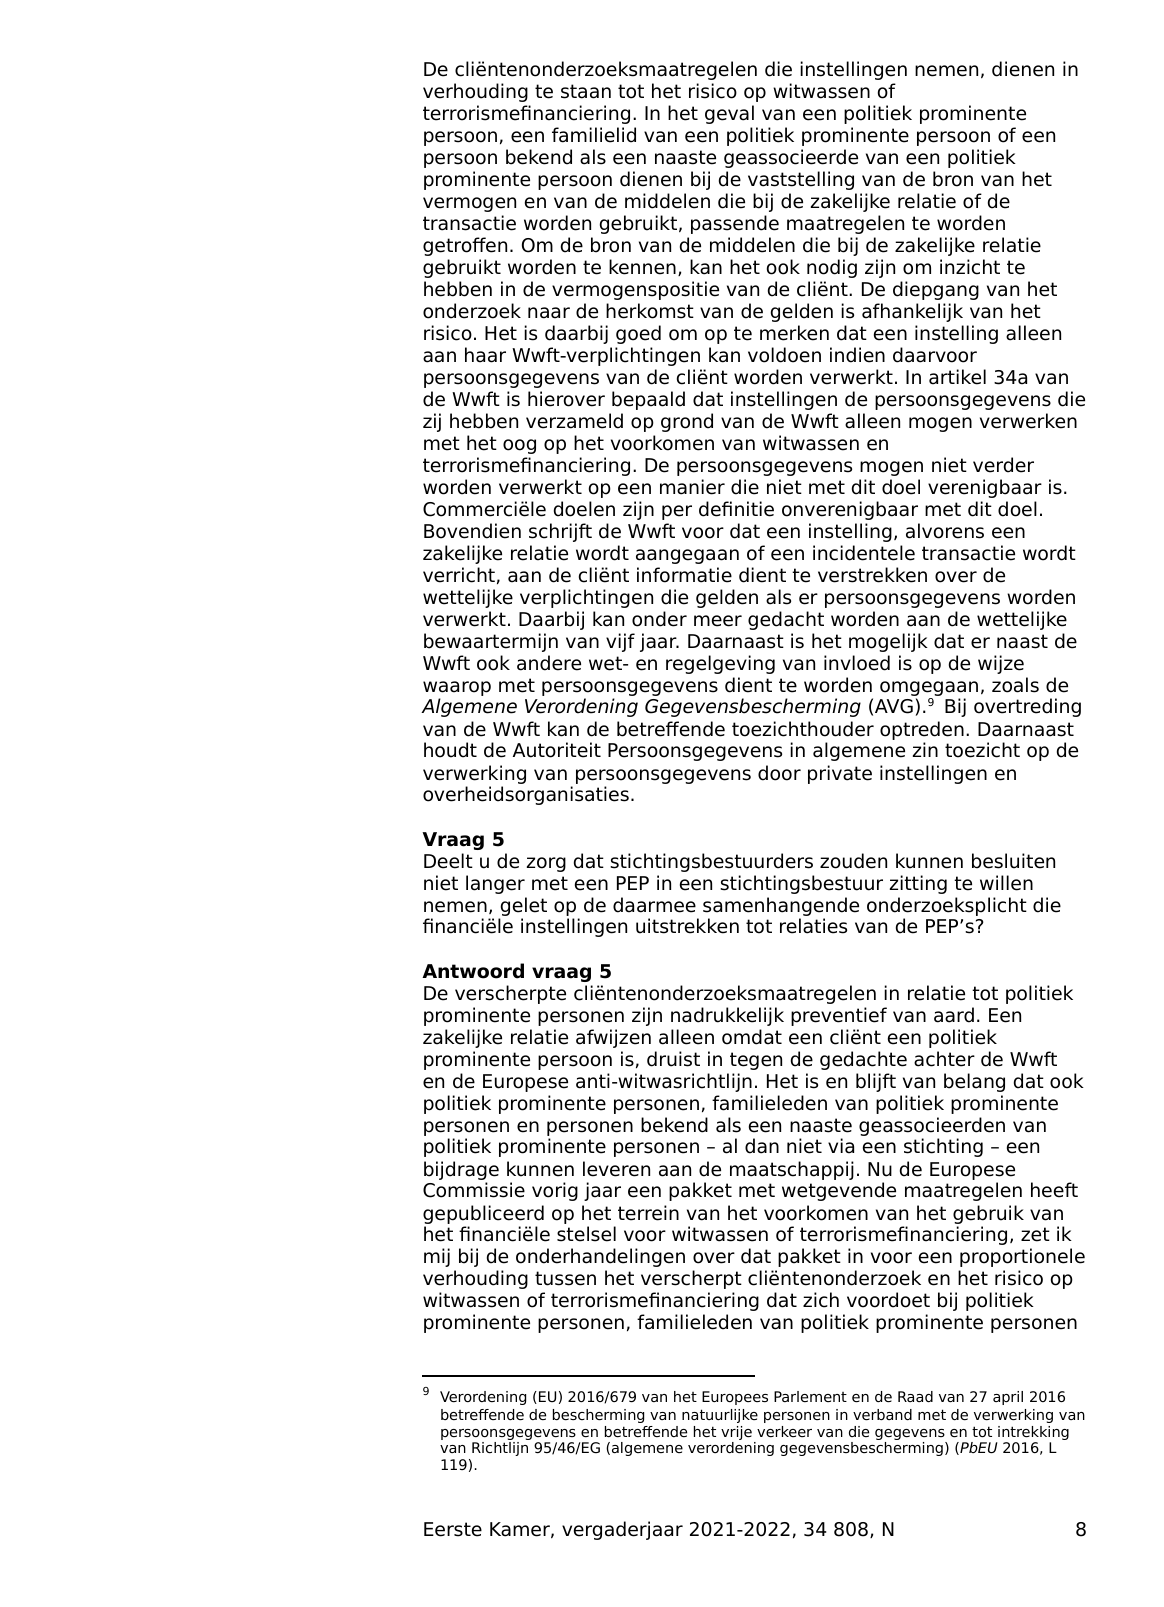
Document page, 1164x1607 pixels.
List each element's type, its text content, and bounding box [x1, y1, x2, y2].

text Antwoord vraag 5 [422, 961, 1087, 983]
text De verscherpte cliëntenonderzoeksmaatregelen in relatie tot politiek prominente personen zijn nadrukkelijk preventief van aard. Een zakelijke relatie afwijzen alleen omdat een cliënt een politiek prominente persoon is, druist in tegen de gedachte achter de Wwft en de Europese anti-witwasrichtlijn. Het is en blijft van belang dat ook politiek prominente personen, familieleden van politiek prominente personen en personen bekend als een naaste geassocieerden van politiek prominente personen – al dan niet via een stichting – een bijdrage kunnen leveren aan de maatschappij. Nu de Europese Commissie vorig jaar een pakket met wetgevende maatregelen heeft gepubliceerd op het terrein van het voorkomen van het gebruik van het financiële stelsel voor witwassen of terrorismefinanciering, zet ik mij bij de onderhandelingen over dat pakket in voor een proportionele verhouding tussen het verscherpt cliëntenonderzoek en het risico op witwassen of terrorismefinanciering dat zich voordoet bij politiek prominente personen, familieleden van politiek prominente personen [422, 983, 1087, 1334]
text Deelt u de zorg dat stichtingsbestuurders zouden kunnen besluiten niet langer met een PEP in een stichtingsbestuur zitting te willen nemen, gelet op de daarmee samenhangende onderzoeksplicht die financiële instellingen uitstrekken tot relaties van de PEP’s? [422, 851, 1087, 938]
text Vraag 5 [422, 828, 1087, 851]
text De cliëntenonderzoeksmaatregelen die instellingen nemen, dienen in verhouding te staan tot het risico op witwassen of terrorismefinanciering. In het geval van een politiek prominente persoon, een familielid van een politiek prominente persoon of een persoon bekend als een naaste geassocieerde van een politiek prominente persoon dienen bij de vaststelling van de bron van het vermogen en van de middelen die bij de zakelijke relatie of de transactie worden gebruikt, passende maatregelen te worden getroffen. Om de bron van de middelen die bij de zakelijke relatie gebruikt worden te kennen, kan het ook nodig zijn om inzicht te hebben in de vermogenspositie van de cliënt. De diepgang van het onderzoek naar de herkomst van de gelden is afhankelijk van het risico. Het is daarbij goed om op te merken dat een instelling alleen aan haar Wwft-verplichtingen kan voldoen indien daarvoor persoonsgegevens van de cliënt worden verwerkt. In artikel 34a van de Wwft is hierover bepaald dat instellingen de persoonsgegevens die zij hebben verzameld op grond van de Wwft alleen mogen verwerken met het oog op het voorkomen van witwassen en terrorismefinanciering. De persoonsgegevens mogen niet verder worden verwerkt op een manier die niet met dit doel verenigbaar is. Commerciële doelen zijn per definitie onverenigbaar met dit doel. Bovendien schrijft de Wwft voor dat een instelling, alvorens een zakelijke relatie wordt aangegaan of een incidentele transactie wordt verricht, aan de cliënt informatie dient te verstrekken over de wettelijke verplichtingen die gelden als er persoonsgegevens worden verwerkt. Daarbij kan onder meer gedacht worden aan de wettelijke bewaartermijn van vijf jaar. Daarnaast is het mogelijk dat er naast de Wwft ook andere wet- en regelgeving van invloed is op de wijze waarop met persoonsgegevens dient te worden omgegaan, zoals de Algemene Verordening Gegevensbescherming (AVG). Bij overtreding van de Wwft kan de betreffende toezichthouder optreden. Daarnaast houdt de Autoriteit Persoonsgegevens in algemene zin toezicht op de verwerking van persoonsgegevens door private instellingen en overheidsorganisaties. [422, 59, 1087, 806]
text Verordening (EU) 2016/679 van het Europees Parlement en de Raad van 27 april 2016 betreffende de bescherming van natuurlijke personen in verband met de verwerking van persoonsgegevens en betreffende het vrije verkeer van die gegevens en tot intrekking van Richtlijn 95/46/EG (algemene verordening gegevensbescherming) (PbEU 2016, L 119). [422, 1385, 1087, 1474]
